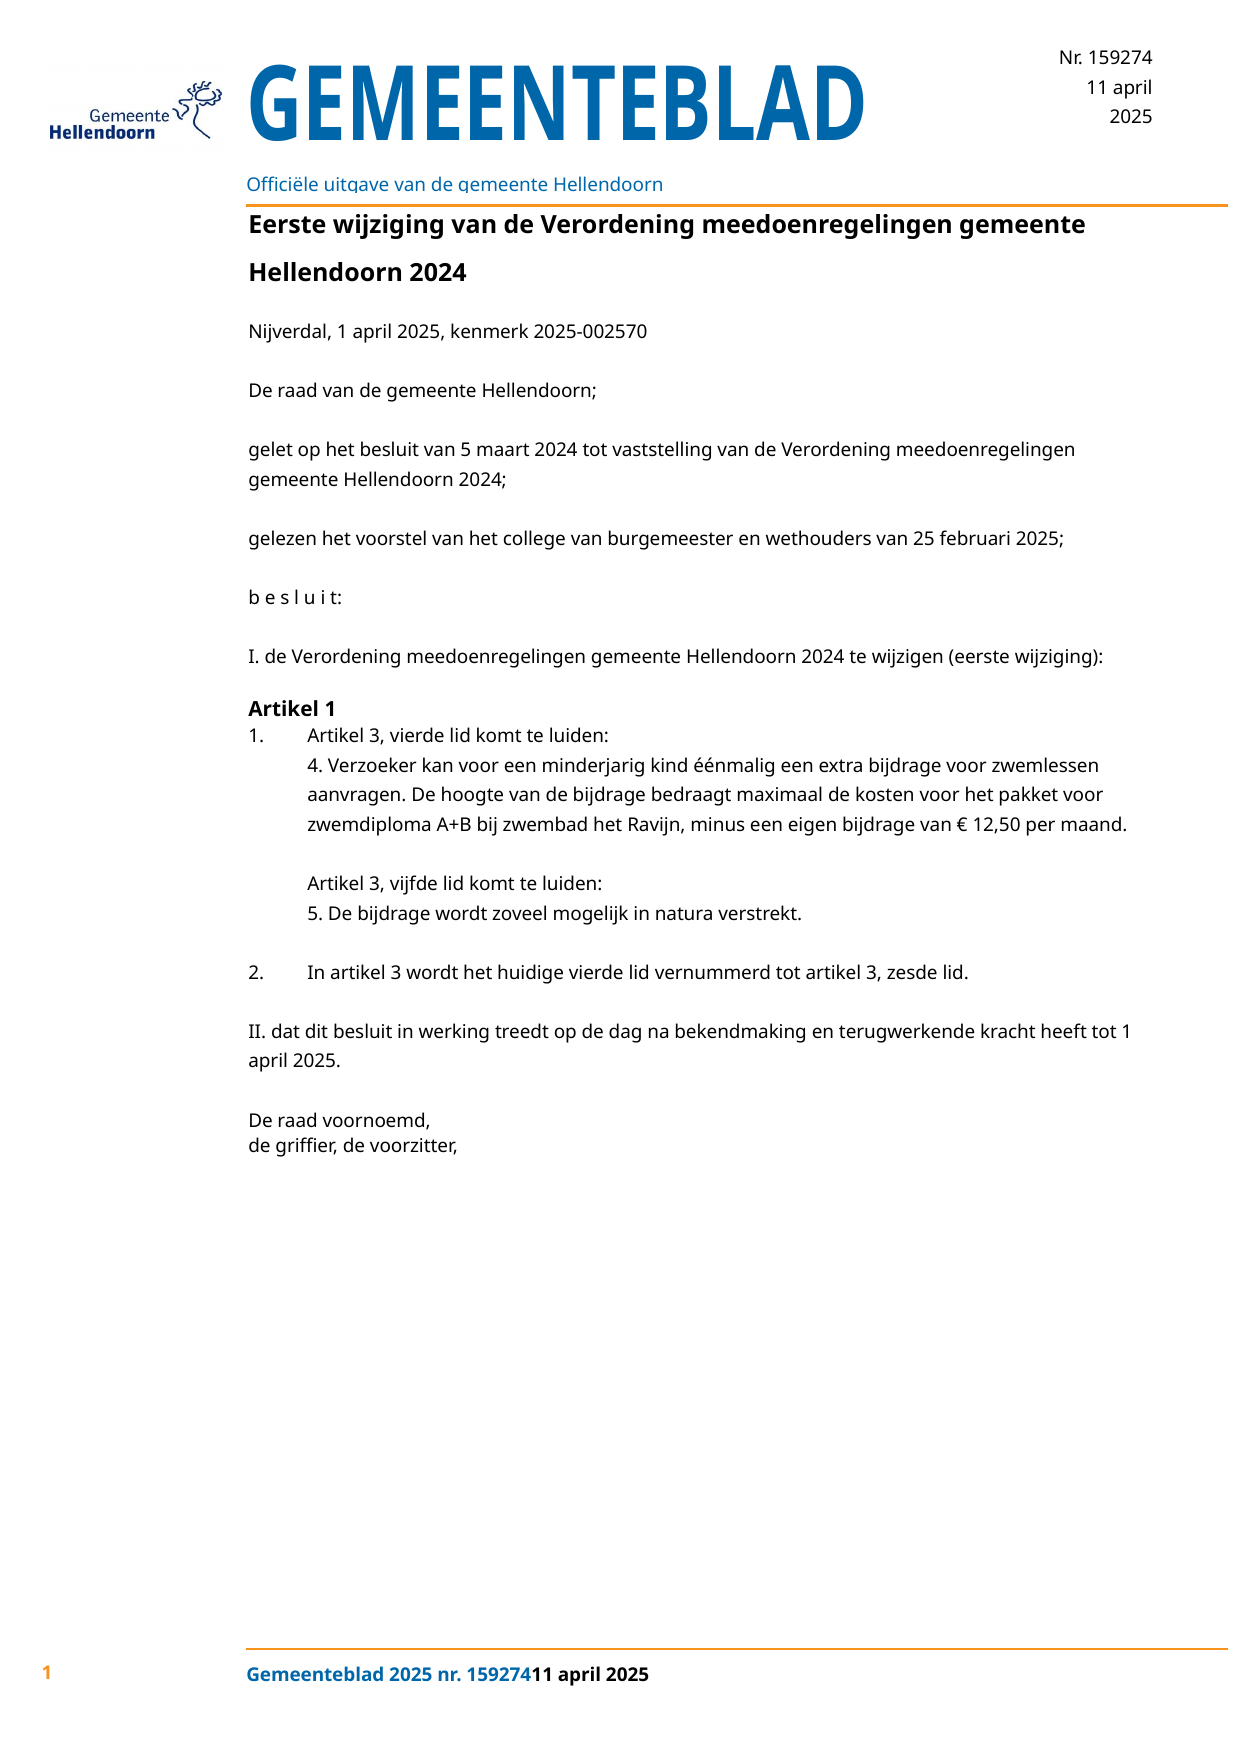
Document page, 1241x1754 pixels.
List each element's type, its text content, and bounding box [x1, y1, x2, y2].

text gelezen het voorstel van het college van burgemeester en wethouders van 25 februari 2025; [248, 525, 1152, 551]
list Artikel 3, vierde lid komt te luiden: [248, 722, 1152, 748]
text de griffier, de voorzitter, [248, 1132, 1152, 1158]
text I. de Verordening meedoenregelingen gemeente Hellendoorn 2024 te wijzigen (eerste wijziging): [248, 643, 1152, 669]
list 5. De bijdrage wordt zoveel mogelijk in natura verstrekt. [248, 900, 1152, 925]
text gelet op het besluit van 5 maart 2024 tot vaststelling van de Verordening meedoenregelingen gemeente Hellendoorn 2024; [248, 436, 1152, 492]
text Nijverdal, 1 april 2025, kenmerk 2025-002570 [248, 318, 1152, 344]
picture [41, 47, 231, 172]
list In artikel 3 wordt het huidige vierde lid vernummerd tot artikel 3, zesde lid. [248, 959, 1152, 984]
list 4. Verzoeker kan voor een minderjarig kind éénmalig een extra bijdrage voor zwemlessen aanvragen. De hoogte van de bijdrage bedraagt maximaal de kosten voor het pakket voor zwemdiploma A+B bij zwembad het Ravijn, minus een eigen bijdrage van € 12,50 per maand. [248, 752, 1152, 837]
text b e s l u i t: [248, 584, 1152, 610]
list Artikel 3, vijfde lid komt te luiden: [248, 870, 1152, 896]
text De raad voornoemd, [248, 1107, 1152, 1132]
text Artikel 1 [248, 694, 1152, 722]
text II. dat dit besluit in werking treedt op de dag na bekendmaking en terugwerkende kracht heeft tot 1 april 2025. [248, 1018, 1152, 1073]
text De raad van de gemeente Hellendoorn; [248, 377, 1152, 403]
text Eerste wijziging van de Verordening meedoenregelingen gemeente Hellendoorn 2024 [248, 207, 1152, 288]
